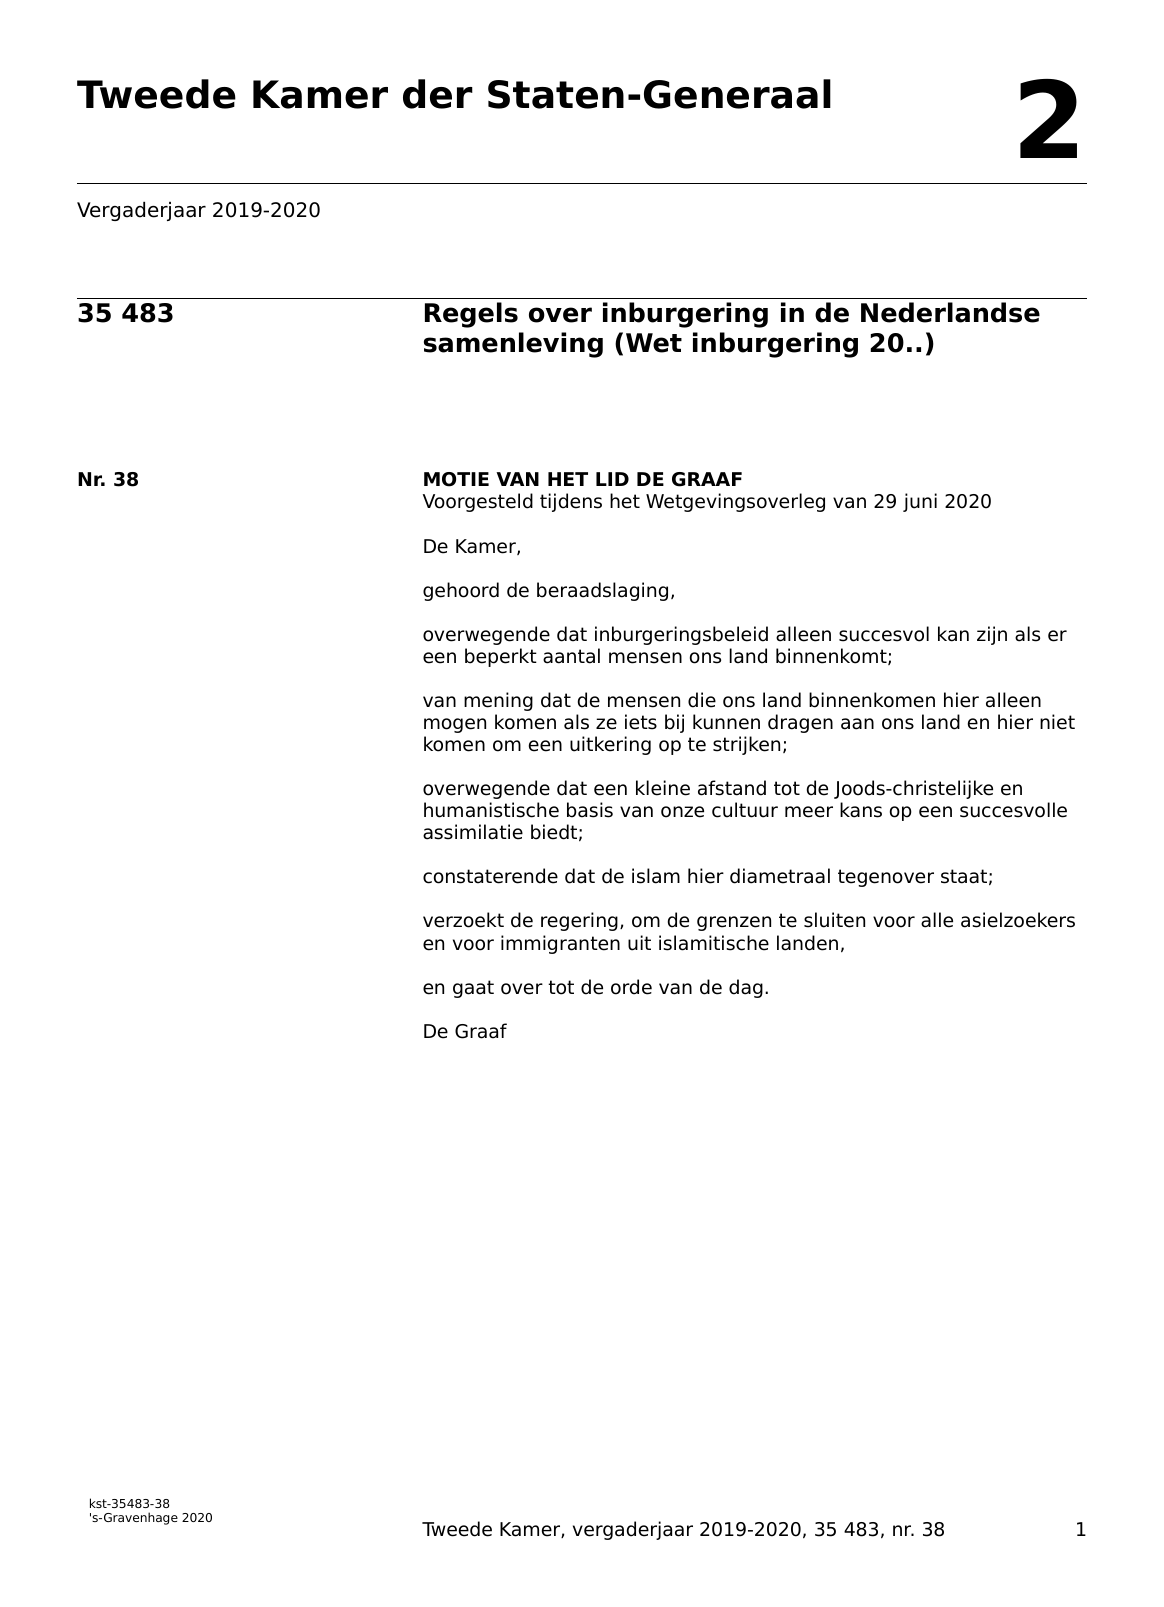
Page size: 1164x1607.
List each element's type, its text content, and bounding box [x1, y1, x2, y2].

text overwegende dat een kleine afstand tot de Joods-christelijke en humanistische basis van onze cultuur meer kans op een succesvolle assimilatie biedt; [422, 778, 1087, 844]
text kst-35483-38 [88, 1497, 323, 1511]
text 's-Gravenhage 2020 [88, 1511, 323, 1525]
table_cell Vergaderjaar 2019-2020 [77, 184, 1087, 298]
text overwegende dat inburgeringsbeleid alleen succesvol kan zijn als er een beperkt aantal mensen ons land binnenkomt; [422, 624, 1087, 668]
subtitle 35 483 Regels over inburgering in de Nederlandse samenleving (Wet inburgering 20..) [77, 299, 1087, 358]
text Voorgesteld tijdens het Wetgevingsoverleg van 29 juni 2020 [422, 491, 1087, 513]
text van mening dat de mensen die ons land binnenkomen hier alleen mogen komen als ze iets bij kunnen dragen aan ons land en hier niet komen om een uitkering op te strijken; [422, 690, 1087, 756]
text De Kamer, [422, 536, 1087, 557]
text De Graaf [422, 1021, 1087, 1043]
text gehoord de beraadslaging, [422, 580, 1087, 602]
subtitle Nr. 38 MOTIE VAN HET LID DE GRAAF [77, 469, 1087, 491]
table_header 2 [886, 59, 1087, 183]
text en gaat over tot de orde van de dag. [422, 977, 1087, 998]
text verzoekt de regering, om de grenzen te sluiten voor alle asielzoekers en voor immigranten uit islamitische landen, [422, 910, 1087, 954]
table_header Tweede Kamer der Staten-Generaal [77, 59, 886, 183]
text constaterende dat de islam hier diametraal tegenover staat; [422, 866, 1087, 888]
